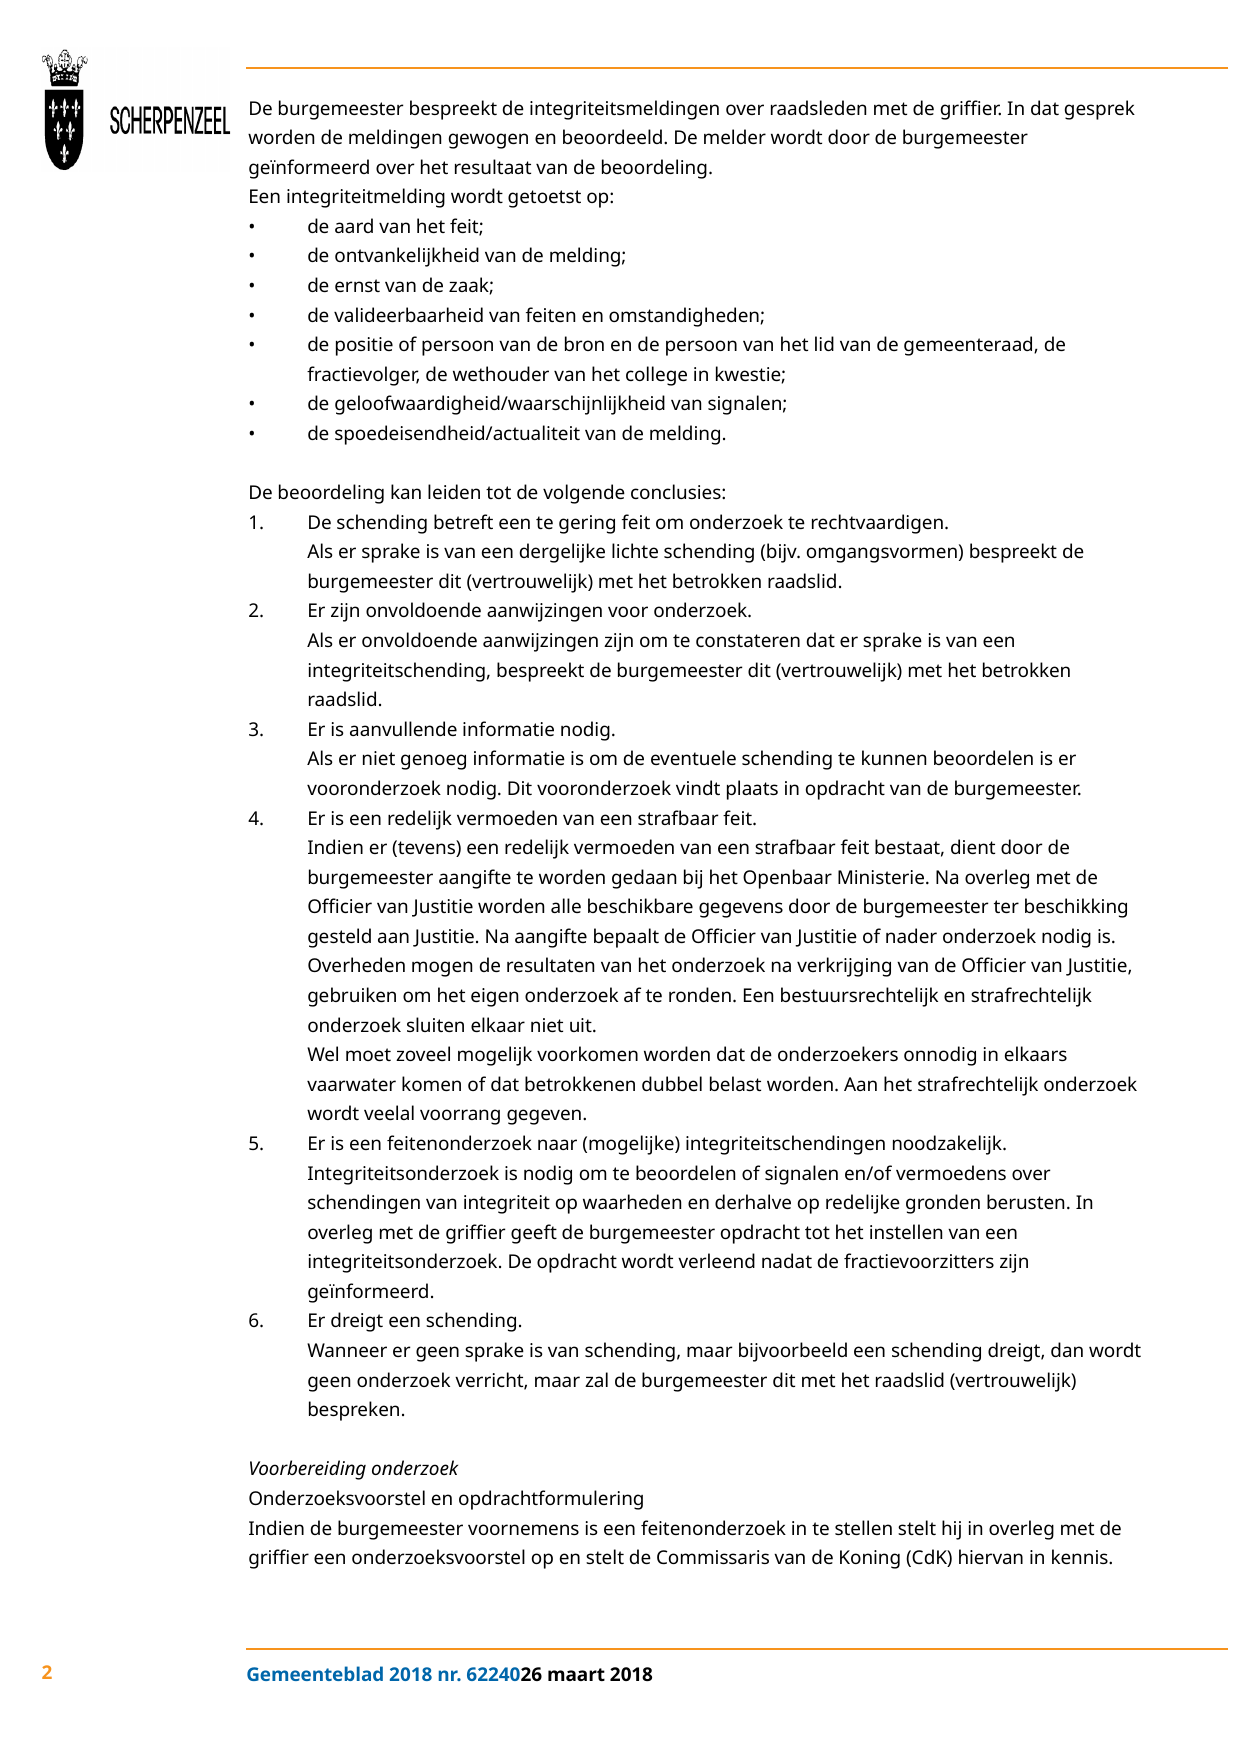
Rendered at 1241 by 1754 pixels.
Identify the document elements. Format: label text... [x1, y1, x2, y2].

list De schending betreft een te gering feit om onderzoek te rechtvaardigen. [248, 509, 1152, 535]
list Wanneer er geen sprake is van schending, maar bijvoorbeeld een schending dreigt, dan wordt geen onderzoek verricht, maar zal de burgemeester dit met het raadslid (vertrouwelijk) bespreken. [248, 1337, 1152, 1422]
list Indien er (tevens) een redelijk vermoeden van een strafbaar feit bestaat, dient door de burgemeester aangifte te worden gedaan bij het Openbaar Ministerie. Na overleg met de Officier van Justitie worden alle beschikbare gegevens door de burgemeester ter beschikking gesteld aan Justitie. Na aangifte bepaalt de Officier van Justitie of nader onderzoek nodig is. Overheden mogen de resultaten van het onderzoek na verkrijging van de Officier van Justitie, gebruiken om het eigen onderzoek af te ronden. Een bestuursrechtelijk en strafrechtelijk onderzoek sluiten elkaar niet uit. [248, 834, 1152, 1038]
list Als er onvoldoende aanwijzingen zijn om te constateren dat er sprake is van een integriteitschending, bespreekt de burgemeester dit (vertrouwelijk) met het betrokken raadslid. [248, 627, 1152, 712]
list Integriteitsonderzoek is nodig om te beoordelen of signalen en/of vermoedens over schendingen van integriteit op waarheden en derhalve op redelijke gronden berusten. In overleg met de griffier geeft de burgemeester opdracht tot het instellen van een integriteitsonderzoek. De opdracht wordt verleend nadat de fractievoorzitters zijn geïnformeerd. [248, 1160, 1152, 1304]
list Er zijn onvoldoende aanwijzingen voor onderzoek. [248, 598, 1152, 623]
list Er is een redelijk vermoeden van een strafbaar feit. [248, 805, 1152, 831]
list de positie of persoon van de bron en de persoon van het lid van de gemeenteraad, de fractievolger, de wethouder van het college in kwestie; [248, 331, 1152, 387]
list de ontvankelijkheid van de melding; [248, 243, 1152, 268]
text Voorbereiding onderzoek [248, 1456, 1152, 1481]
list de ernst van de zaak; [248, 272, 1152, 298]
picture [41, 47, 231, 172]
text De burgemeester bespreekt de integriteitsmeldingen over raadsleden met de griffier. In dat gesprek worden de meldingen gewogen en beoordeeld. De melder wordt door de burgemeester geïnformeerd over het resultaat van de beoordeling. [248, 95, 1152, 180]
list Er dreigt een schending. [248, 1308, 1152, 1333]
list Er is een feitenonderzoek naar (mogelijke) integriteitschendingen noodzakelijk. [248, 1130, 1152, 1156]
list de valideerbaarheid van feiten en omstandigheden; [248, 302, 1152, 328]
text Indien de burgemeester voornemens is een feitenonderzoek in te stellen stelt hij in overleg met de griffier een onderzoeksvoorstel op en stelt de Commissaris van de Koning (CdK) hiervan in kennis. [248, 1515, 1152, 1570]
text Onderzoeksvoorstel en opdrachtformulering [248, 1485, 1152, 1511]
list Als er sprake is van een dergelijke lichte schending (bijv. omgangsvormen) bespreekt de burgemeester dit (vertrouwelijk) met het betrokken raadslid. [248, 538, 1152, 594]
text De beoordeling kan leiden tot de volgende conclusies: [248, 479, 1152, 505]
list Er is aanvullende informatie nodig. [248, 716, 1152, 742]
list Wel moet zoveel mogelijk voorkomen worden dat de onderzoekers onnodig in elkaars vaarwater komen of dat betrokkenen dubbel belast worden. Aan het strafrechtelijk onderzoek wordt veelal voorrang gegeven. [248, 1041, 1152, 1126]
list de spoedeisendheid/actualiteit van de melding. [248, 420, 1152, 446]
text Een integriteitmelding wordt getoetst op: [248, 183, 1152, 209]
list de geloofwaardigheid/waarschijnlijkheid van signalen; [248, 391, 1152, 416]
list de aard van het feit; [248, 213, 1152, 239]
list Als er niet genoeg informatie is om de eventuele schending te kunnen beoordelen is er vooronderzoek nodig. Dit vooronderzoek vindt plaats in opdracht van de burgemeester. [248, 746, 1152, 801]
